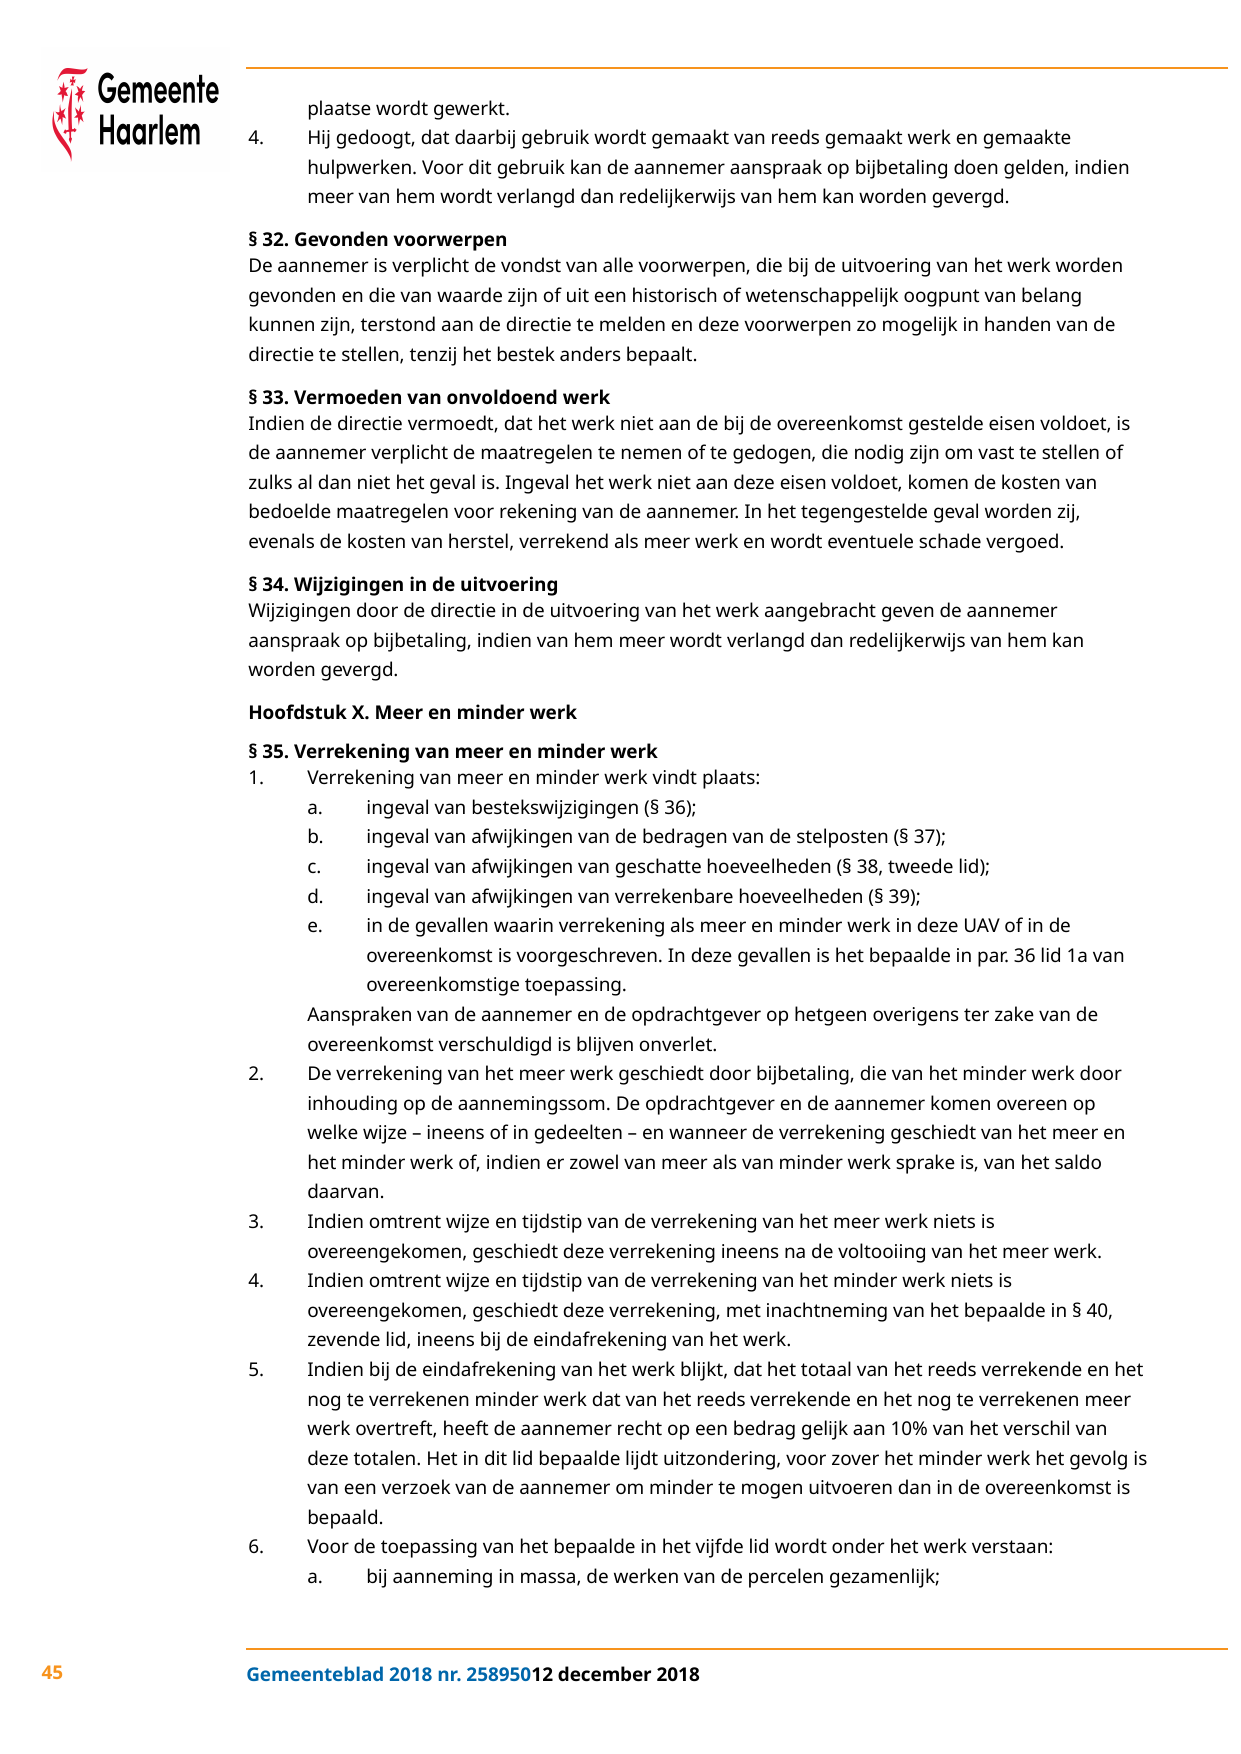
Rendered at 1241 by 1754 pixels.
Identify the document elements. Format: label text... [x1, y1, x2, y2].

text Wijzigingen door de directie in de uitvoering van het werk aangebracht geven de aannemer aanspraak op bijbetaling, indien van hem meer wordt verlangd dan redelijkerwijs van hem kan worden gevergd. [248, 597, 1152, 682]
list ingeval van bestekswijzigingen (§ 36); [307, 794, 1152, 820]
list Aanspraken van de aannemer en de opdrachtgever op hetgeen overigens ter zake van de overeenkomst verschuldigd is blijven onverlet. [248, 1001, 1152, 1056]
list ingeval van afwijkingen van verrekenbare hoeveelheden (§ 39); [307, 883, 1152, 908]
picture [41, 47, 231, 172]
list Indien omtrent wijze en tijdstip van de verrekening van het minder werk niets is overeengekomen, geschiedt deze verrekening, met inachtneming van het bepaalde in § 40, zevende lid, ineens bij de eindafrekening van het werk. [248, 1267, 1152, 1352]
text § 33. Vermoeden van onvoldoend werk [248, 384, 1152, 410]
text § 35. Verrekening van meer en minder werk [248, 739, 1152, 764]
list De verrekening van het meer werk geschiedt door bijbetaling, die van het minder werk door inhouding op de aannemingssom. De opdrachtgever en de aannemer komen overeen op welke wijze – ineens of in gedeelten – en wanneer de verrekening geschiedt van het meer en het minder werk of, indien er zowel van meer als van minder werk sprake is, van het saldo daarvan. [248, 1060, 1152, 1204]
list bij aanneming in massa, de werken van de percelen gezamenlijk; [307, 1563, 1152, 1589]
list Indien bij de eindafrekening van het werk blijkt, dat het totaal van het reeds verrekende en het nog te verrekenen minder werk dat van het reeds verrekende en het nog te verrekenen meer werk overtreft, heeft de aannemer recht op een bedrag gelijk aan 10% van het verschil van deze totalen. Het in dit lid bepaalde lijdt uitzondering, voor zover het minder werk het gevolg is van een verzoek van de aannemer om minder te mogen uitvoeren dan in de overeenkomst is bepaald. [248, 1356, 1152, 1530]
list in de gevallen waarin verrekening als meer en minder werk in deze UAV of in de overeenkomst is voorgeschreven. In deze gevallen is het bepaalde in par. 36 lid 1a van overeenkomstige toepassing. [307, 912, 1152, 997]
text Hoofdstuk X. Meer en minder werk [248, 699, 1152, 725]
list ingeval van afwijkingen van de bedragen van de stelposten (§ 37); [307, 824, 1152, 849]
list ingeval van afwijkingen van geschatte hoeveelheden (§ 38, tweede lid); [307, 853, 1152, 879]
list Voor de toepassing van het bepaalde in het vijfde lid wordt onder het werk verstaan: [248, 1534, 1152, 1559]
text De aannemer is verplicht de vondst van alle voorwerpen, die bij de uitvoering van het werk worden gevonden en die van waarde zijn of uit een historisch of wetenschappelijk oogpunt van belang kunnen zijn, terstond aan de directie te melden en deze voorwerpen zo mogelijk in handen van de directie te stellen, tenzij het bestek anders bepaalt. [248, 252, 1152, 367]
text § 34. Wijzigingen in de uitvoering [248, 571, 1152, 597]
list Verrekening van meer en minder werk vindt plaats: [248, 764, 1152, 790]
list plaatse wordt gewerkt. [248, 95, 1152, 121]
text § 32. Gevonden voorwerpen [248, 227, 1152, 252]
list Hij gedoogt, dat daarbij gebruik wordt gemaakt van reeds gemaakt werk en gemaakte hulpwerken. Voor dit gebruik kan de aannemer aanspraak op bijbetaling doen gelden, indien meer van hem wordt verlangd dan redelijkerwijs van hem kan worden gevergd. [248, 124, 1152, 209]
text Indien de directie vermoedt, dat het werk niet aan de bij de overeenkomst gestelde eisen voldoet, is de aannemer verplicht de maatregelen te nemen of te gedogen, die nodig zijn om vast te stellen of zulks al dan niet het geval is. Ingeval het werk niet aan deze eisen voldoet, komen de kosten van bedoelde maatregelen voor rekening van de aannemer. In het tegengestelde geval worden zij, evenals de kosten van herstel, verrekend als meer werk en wordt eventuele schade vergoed. [248, 410, 1152, 554]
list Indien omtrent wijze en tijdstip van de verrekening van het meer werk niets is overeengekomen, geschiedt deze verrekening ineens na de voltooiing van het meer werk. [248, 1208, 1152, 1263]
